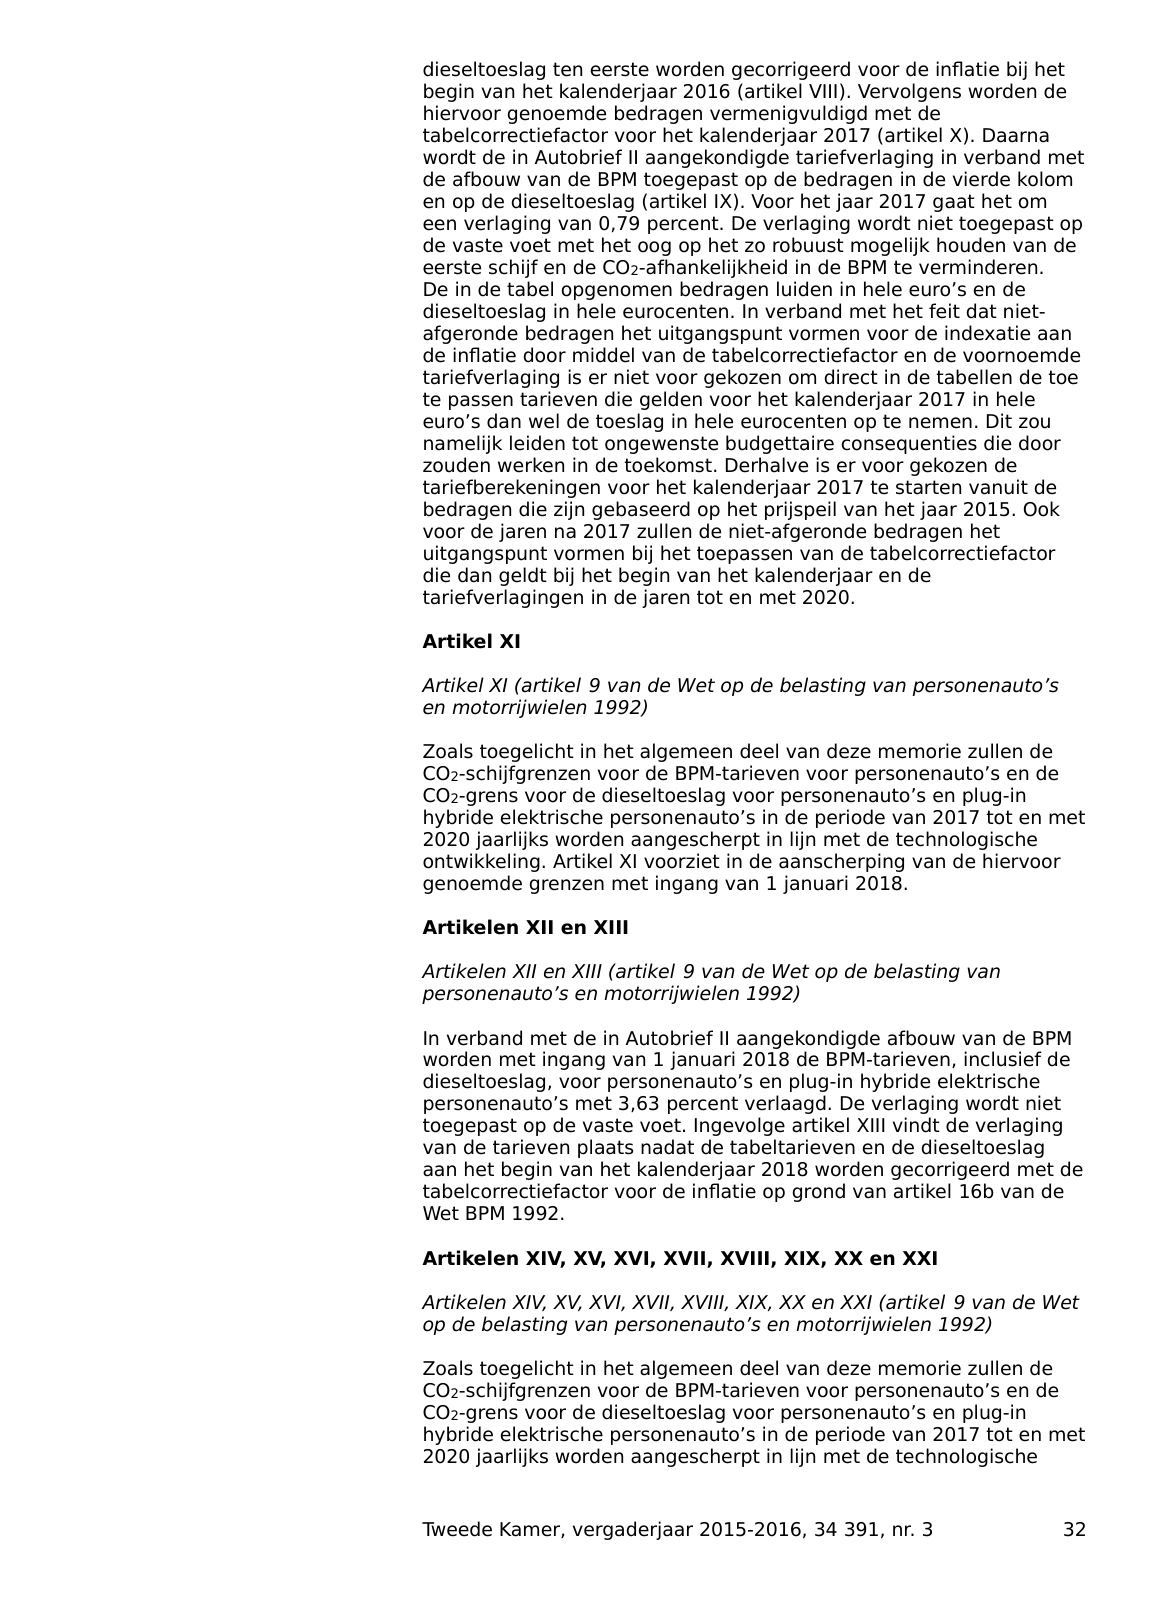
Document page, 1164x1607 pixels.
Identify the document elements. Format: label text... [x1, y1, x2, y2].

subtitle Artikelen XII en XIII [422, 917, 1087, 939]
text dieseltoeslag ten eerste worden gecorrigeerd voor de inflatie bij het begin van het kalenderjaar 2016 (artikel VIII). Vervolgens worden de hiervoor genoemde bedragen vermenigvuldigd met de tabelcorrectiefactor voor het kalenderjaar 2017 (artikel X). Daarna wordt de in Autobrief II aangekondigde tariefverlaging in verband met de afbouw van de BPM toegepast op de bedragen in de vierde kolom en op de dieseltoeslag (artikel IX). Voor het jaar 2017 gaat het om een verlaging van 0,79 percent. De verlaging wordt niet toegepast op de vaste voet met het oog op het zo robuust mogelijk houden van de eerste schijf en de CO2-afhankelijkheid in de BPM te verminderen. [422, 59, 1087, 279]
subtitle Artikel XI (artikel 9 van de Wet op de belasting van personenauto’s en motorrijwielen 1992) [422, 675, 1087, 719]
text Zoals toegelicht in het algemeen deel van deze memorie zullen de CO2-schijfgrenzen voor de BPM-tarieven voor personenauto’s en de CO2-grens voor de dieseltoeslag voor personenauto’s en plug-in hybride elektrische personenauto’s in de periode van 2017 tot en met 2020 jaarlijks worden aangescherpt in lijn met de technologische ontwikkeling. Artikel XI voorziet in de aanscherping van de hiervoor genoemde grenzen met ingang van 1 januari 2018. [422, 741, 1087, 895]
subtitle Artikel XI [422, 631, 1087, 653]
subtitle Artikelen XIV, XV, XVI, XVII, XVIII, XIX, XX en XXI (artikel 9 van de Wet op de belasting van personenauto’s en motorrijwielen 1992) [422, 1292, 1087, 1336]
subtitle Artikelen XII en XIII (artikel 9 van de Wet op de belasting van personenauto’s en motorrijwielen 1992) [422, 961, 1087, 1005]
text De in de tabel opgenomen bedragen luiden in hele euro’s en de dieseltoeslag in hele eurocenten. In verband met het feit dat niet-afgeronde bedragen het uitgangspunt vormen voor de indexatie aan de inflatie door middel van de tabelcorrectiefactor en de voornoemde tariefverlaging is er niet voor gekozen om direct in de tabellen de toe te passen tarieven die gelden voor het kalenderjaar 2017 in hele euro’s dan wel de toeslag in hele eurocenten op te nemen. Dit zou namelijk leiden tot ongewenste budgettaire consequenties die door zouden werken in de toekomst. Derhalve is er voor gekozen de tariefberekeningen voor het kalenderjaar 2017 te starten vanuit de bedragen die zijn gebaseerd op het prijspeil van het jaar 2015. Ook voor de jaren na 2017 zullen de niet-afgeronde bedragen het uitgangspunt vormen bij het toepassen van de tabelcorrectiefactor die dan geldt bij het begin van het kalenderjaar en de tariefverlagingen in de jaren tot en met 2020. [422, 279, 1087, 608]
text In verband met de in Autobrief II aangekondigde afbouw van de BPM worden met ingang van 1 januari 2018 de BPM-tarieven, inclusief de dieseltoeslag, voor personenauto’s en plug-in hybride elektrische personenauto’s met 3,63 percent verlaagd. De verlaging wordt niet toegepast op de vaste voet. Ingevolge artikel XIII vindt de verlaging van de tarieven plaats nadat de tabeltarieven en de dieseltoeslag aan het begin van het kalenderjaar 2018 worden gecorrigeerd met de tabelcorrectiefactor voor de inflatie op grond van artikel 16b van de Wet BPM 1992. [422, 1027, 1087, 1225]
text Zoals toegelicht in het algemeen deel van deze memorie zullen de CO2-schijfgrenzen voor de BPM-tarieven voor personenauto’s en de CO2-grens voor de dieseltoeslag voor personenauto’s en plug-in hybride elektrische personenauto’s in de periode van 2017 tot en met 2020 jaarlijks worden aangescherpt in lijn met de technologische [422, 1358, 1087, 1468]
subtitle Artikelen XIV, XV, XVI, XVII, XVIII, XIX, XX en XXI [422, 1247, 1087, 1269]
